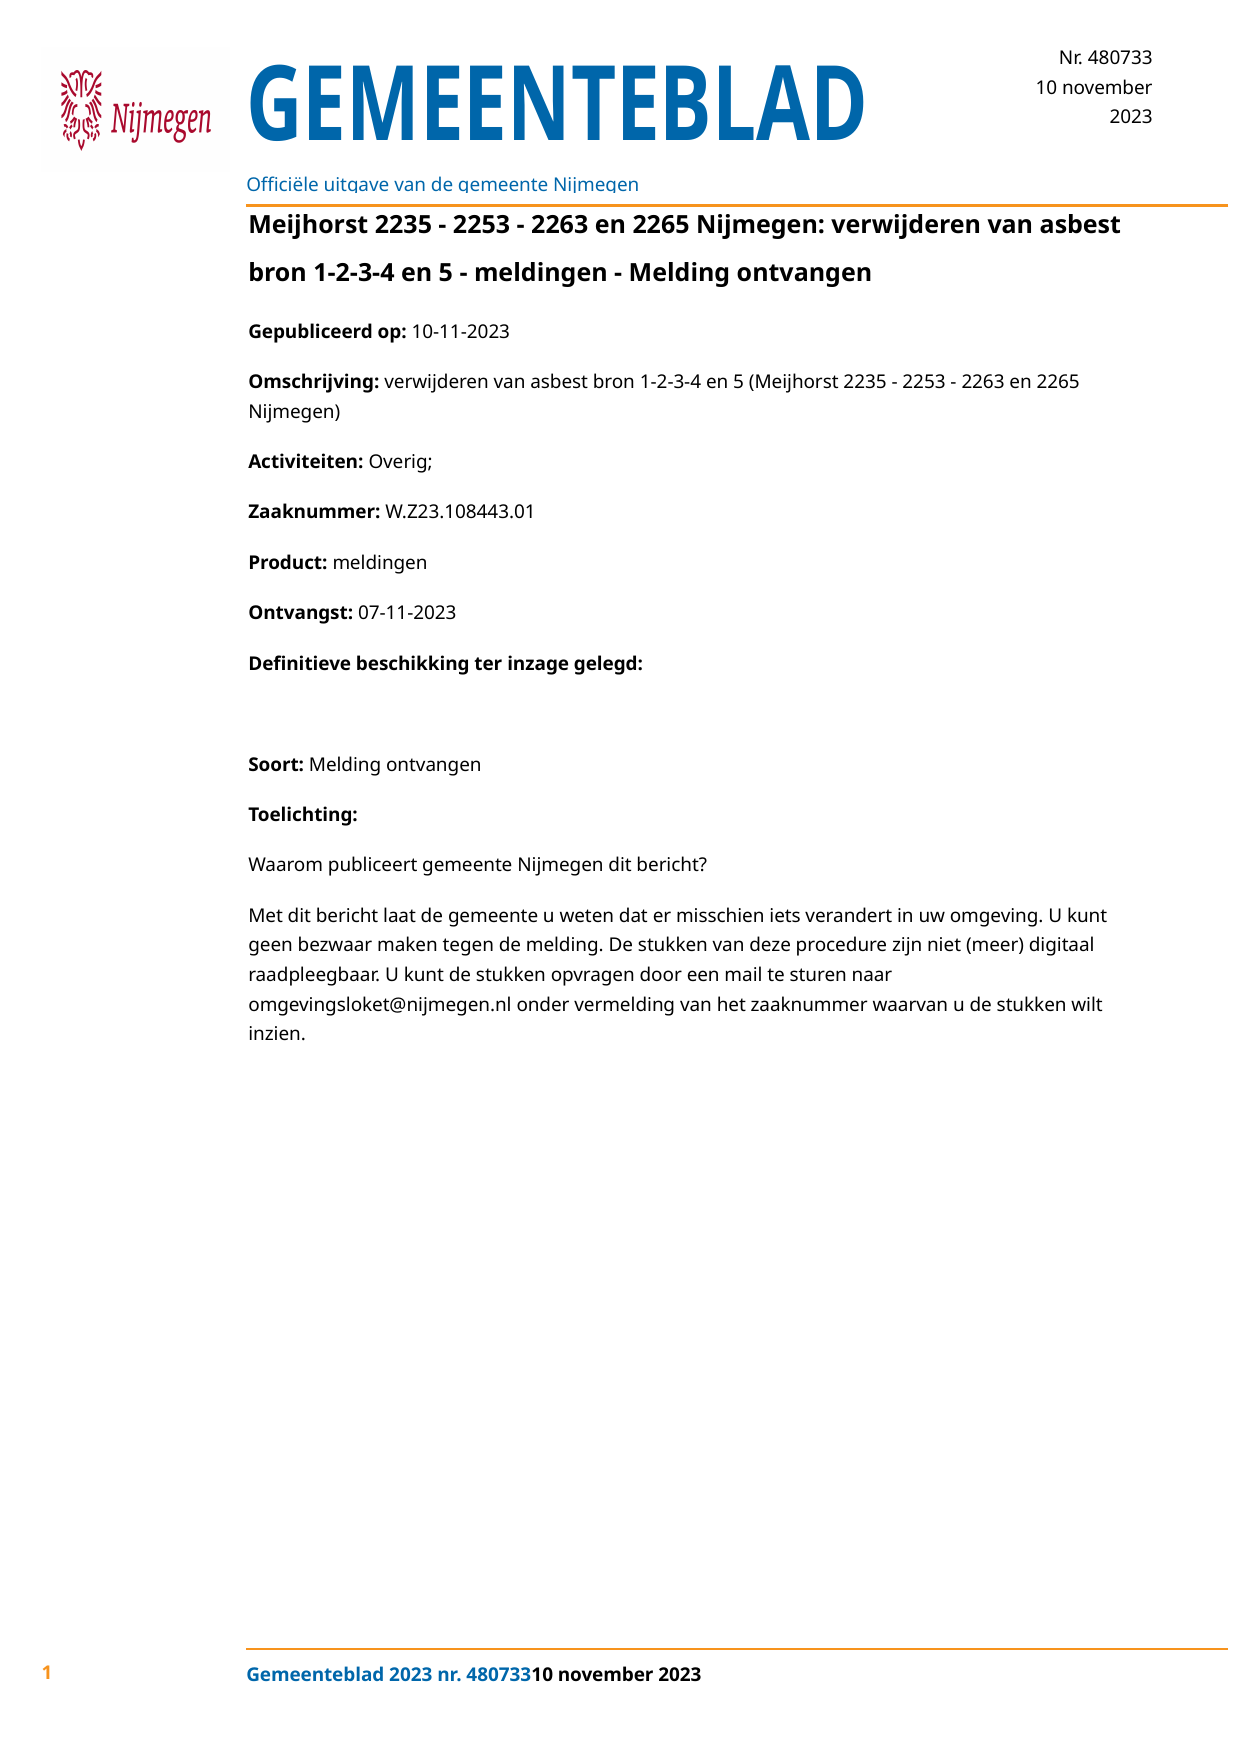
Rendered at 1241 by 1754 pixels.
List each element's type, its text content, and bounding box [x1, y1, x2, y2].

text Activiteiten: Overig; [248, 448, 1152, 474]
text Zaaknummer: W.Z23.108443.01 [248, 499, 1152, 524]
text Ontvangst: 07-11-2023 [248, 599, 1152, 625]
text Product: meldingen [248, 549, 1152, 575]
text Soort: Melding ontvangen [248, 751, 1152, 777]
text Waarom publiceert gemeente Nijmegen dit bericht? [248, 852, 1152, 877]
picture [41, 47, 231, 172]
text Meijhorst 2235 - 2253 - 2263 en 2265 Nijmegen: verwijderen van asbest bron 1-2-3-4 en 5 - meldingen - Melding ontvangen [248, 207, 1152, 288]
text Omschrijving: verwijderen van asbest bron 1-2-3-4 en 5 (Meijhorst 2235 - 2253 - 2263 en 2265 Nijmegen) [248, 368, 1152, 424]
text Met dit bericht laat de gemeente u weten dat er misschien iets verandert in uw omgeving. U kunt geen bezwaar maken tegen de melding. De stukken van deze procedure zijn niet (meer) digitaal raadpleegbaar. U kunt de stukken opvragen door een mail te sturen naar omgevingsloket@nijmegen.nl onder vermelding van het zaaknummer waarvan u de stukken wilt inzien. [248, 902, 1152, 1046]
text Toelichting: [248, 801, 1152, 827]
text Gepubliceerd op: 10-11-2023 [248, 318, 1152, 344]
text Definitieve beschikking ter inzage gelegd: [248, 650, 1152, 676]
